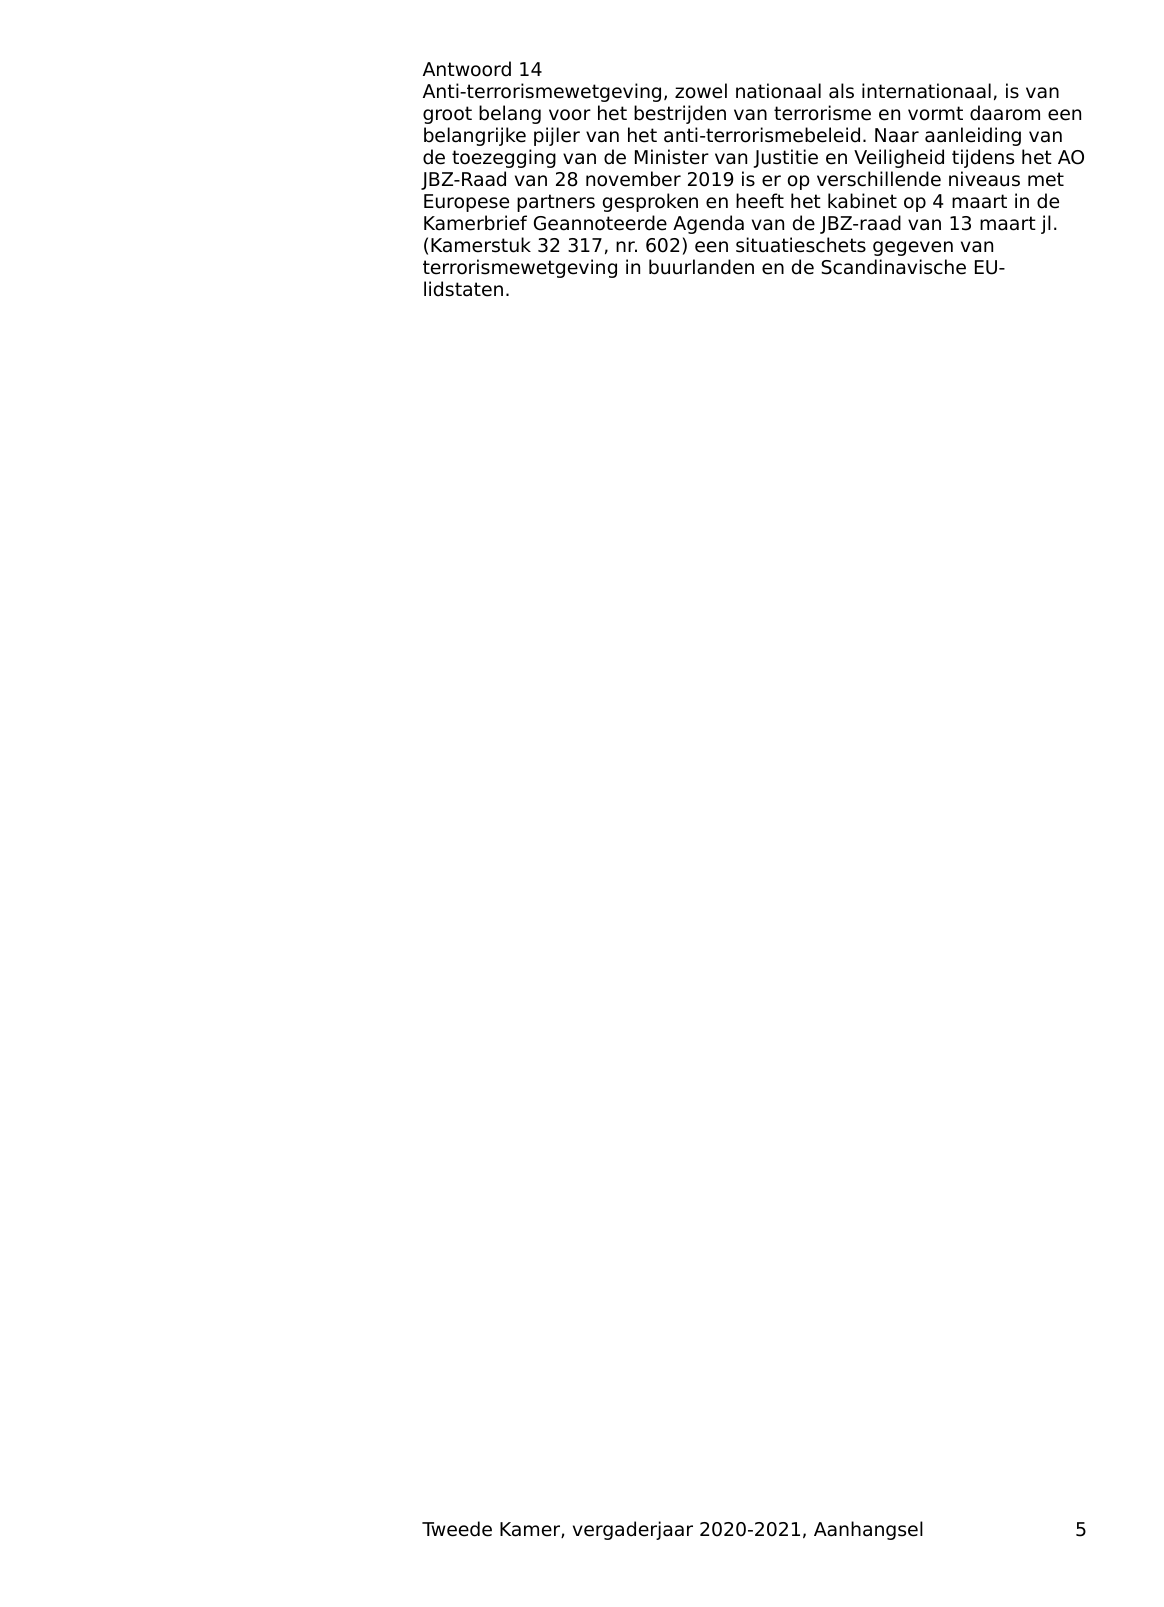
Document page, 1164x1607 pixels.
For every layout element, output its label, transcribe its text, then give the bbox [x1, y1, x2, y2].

text Anti-terrorismewetgeving, zowel nationaal als internationaal, is van groot belang voor het bestrijden van terrorisme en vormt daarom een belangrijke pijler van het anti-terrorismebeleid. Naar aanleiding van de toezegging van de Minister van Justitie en Veiligheid tijdens het AO JBZ-Raad van 28 november 2019 is er op verschillende niveaus met Europese partners gesproken en heeft het kabinet op 4 maart in de Kamerbrief Geannoteerde Agenda van de JBZ-raad van 13 maart jl. (Kamerstuk 32 317, nr. 602) een situatieschets gegeven van terrorismewetgeving in buurlanden en de Scandinavische EU-lidstaten. [422, 81, 1087, 301]
text Antwoord 14 [422, 59, 1087, 81]
